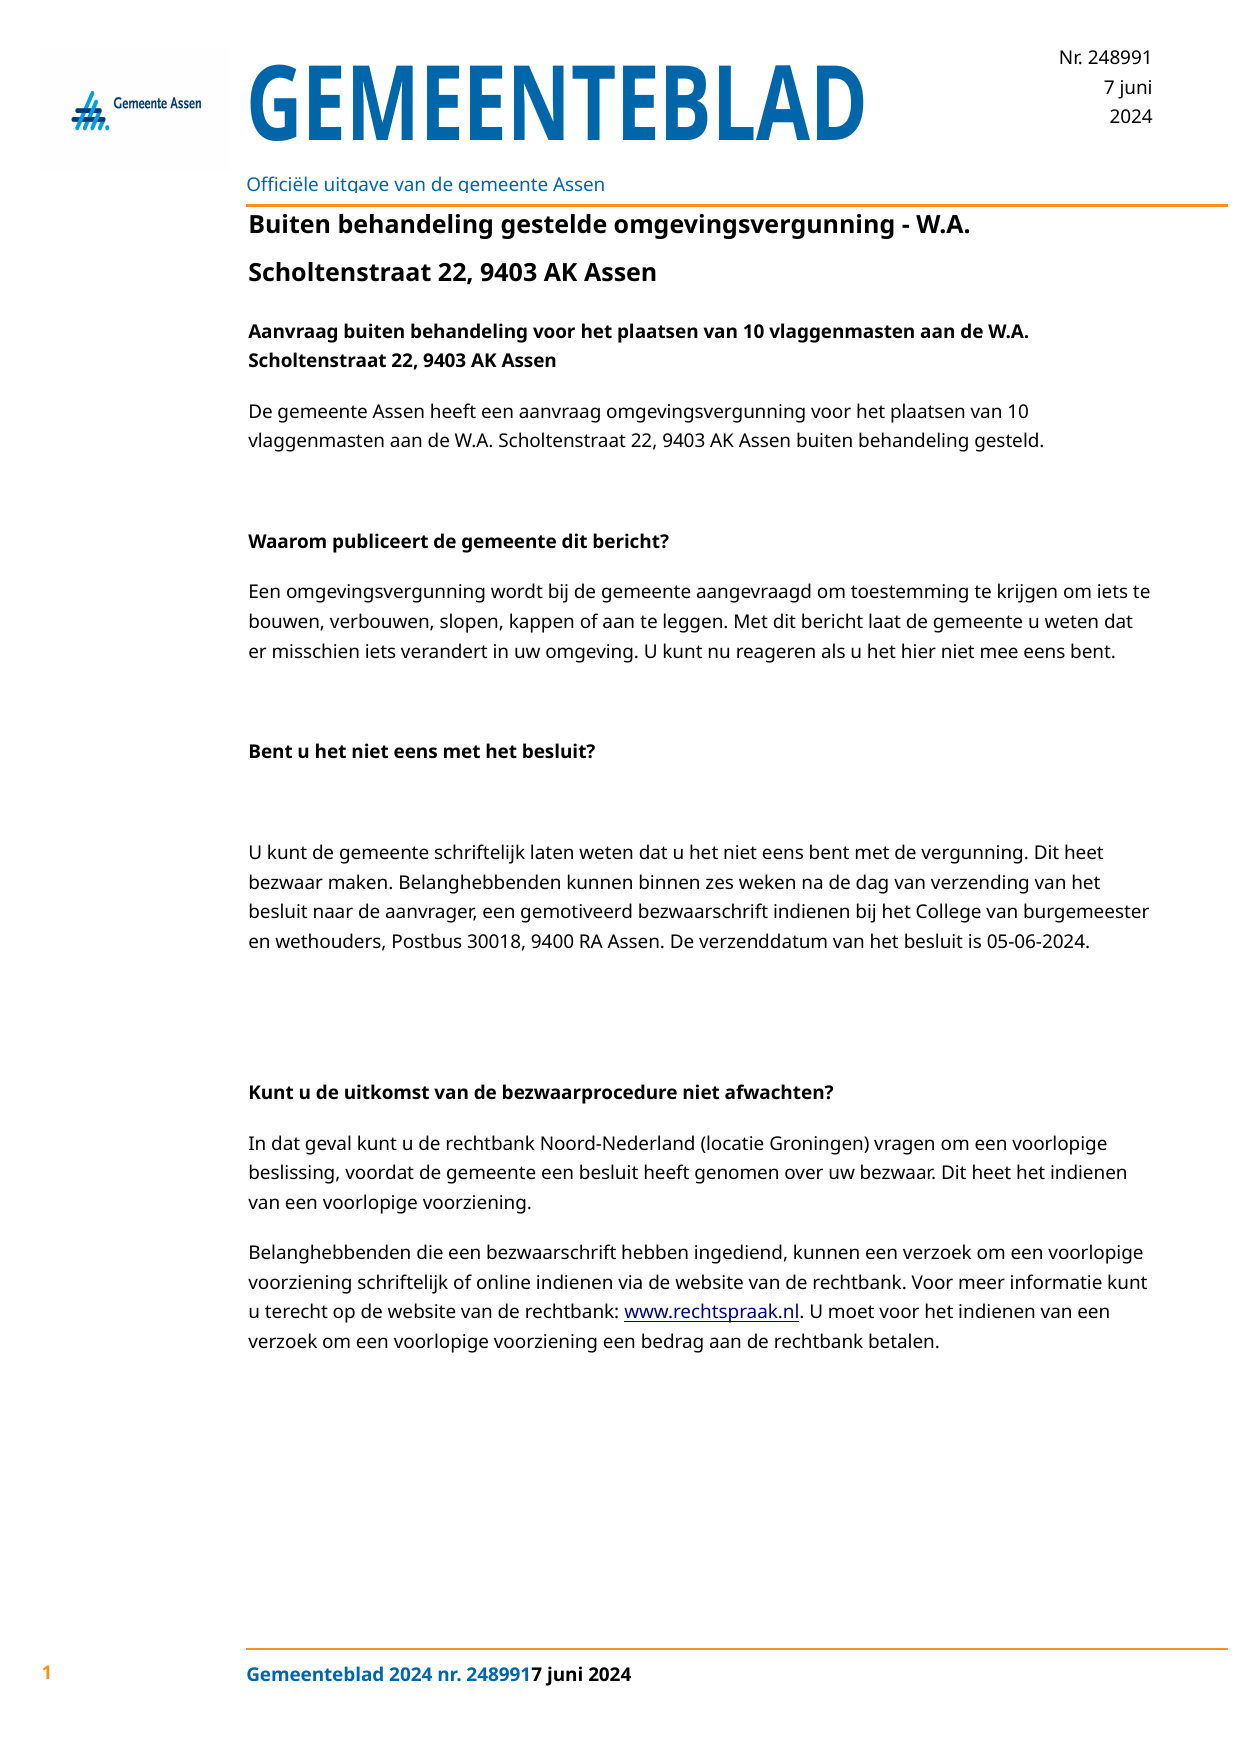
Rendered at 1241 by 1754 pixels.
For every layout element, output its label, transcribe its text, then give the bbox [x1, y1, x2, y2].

text Belanghebbenden die een bezwaarschrift hebben ingediend, kunnen een verzoek om een voorlopige voorziening schriftelijk of online indienen via de website van de rechtbank. Voor meer informatie kunt u terecht op de website van de rechtbank: www.rechtspraak.nl. U moet voor het indienen van een verzoek om een voorlopige voorziening een bedrag aan de rechtbank betalen. [248, 1239, 1152, 1354]
text Een omgevingsvergunning wordt bij de gemeente aangevraagd om toestemming te krijgen om iets te bouwen, verbouwen, slopen, kappen of aan te leggen. Met dit bericht laat de gemeente u weten dat er misschien iets verandert in uw omgeving. U kunt nu reageren als u het hier niet mee eens bent. [248, 579, 1152, 664]
text Aanvraag buiten behandeling voor het plaatsen van 10 vlaggenmasten aan de W.A. Scholtenstraat 22, 9403 AK Assen [248, 318, 1152, 373]
text Buiten behandeling gestelde omgevingsvergunning - W.A. Scholtenstraat 22, 9403 AK Assen [248, 207, 1152, 288]
text Bent u het niet eens met het besluit? [248, 739, 1152, 764]
text Waarom publiceert de gemeente dit bericht? [248, 528, 1152, 554]
text U kunt de gemeente schriftelijk laten weten dat u het niet eens bent met de vergunning. Dit heet bezwaar maken. Belanghebbenden kunnen binnen zes weken na de dag van verzending van het besluit naar de aanvrager, een gemotiveerd bezwaarschrift indienen bij het College van burgemeester en wethouders, Postbus 30018, 9400 RA Assen. De verzenddatum van het besluit is 05-06-2024. [248, 839, 1152, 954]
text Kunt u de uitkomst van de bezwaarprocedure niet afwachten? [248, 1079, 1152, 1105]
text In dat geval kunt u de rechtbank Noord-Nederland (locatie Groningen) vragen om een voorlopige beslissing, voordat de gemeente een besluit heeft genomen over uw bezwaar. Dit heet het indienen van een voorlopige voorziening. [248, 1130, 1152, 1215]
picture [41, 47, 231, 172]
text De gemeente Assen heeft een aanvraag omgevingsvergunning voor het plaatsen van 10 vlaggenmasten aan de W.A. Scholtenstraat 22, 9403 AK Assen buiten behandeling gesteld. [248, 398, 1152, 453]
